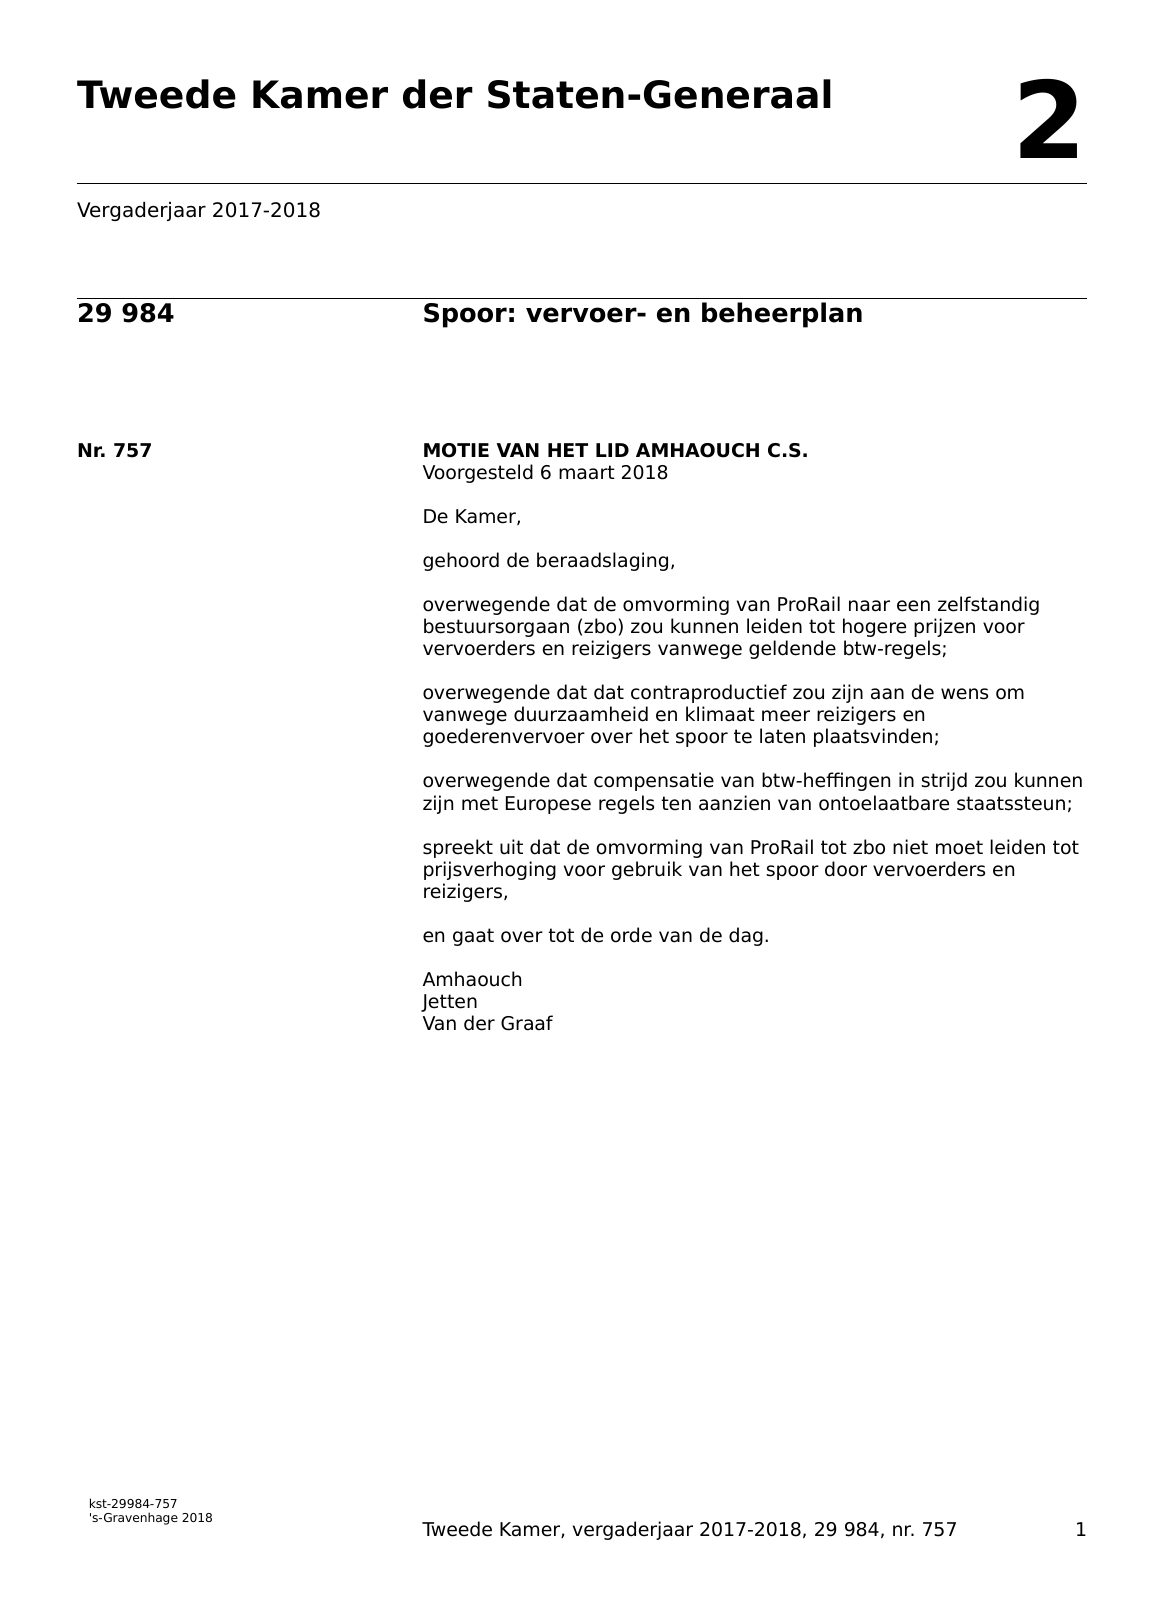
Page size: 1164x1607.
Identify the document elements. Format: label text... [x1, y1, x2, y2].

text overwegende dat dat contraproductief zou zijn aan de wens om vanwege duurzaamheid en klimaat meer reizigers en goederenvervoer over het spoor te laten plaatsvinden; [422, 682, 1087, 748]
subtitle 29 984 Spoor: vervoer- en beheerplan [77, 299, 1087, 329]
text kst-29984-757 [88, 1497, 323, 1511]
text gehoord de beraadslaging, [422, 550, 1087, 572]
text Amhaouch [422, 969, 1087, 991]
text Van der Graaf [422, 1013, 1087, 1035]
table_header 2 [886, 59, 1087, 183]
table_cell Vergaderjaar 2017-2018 [77, 184, 1087, 298]
text 's-Gravenhage 2018 [88, 1511, 323, 1525]
text overwegende dat compensatie van btw-heffingen in strijd zou kunnen zijn met Europese regels ten aanzien van ontoelaatbare staatssteun; [422, 770, 1087, 814]
subtitle Nr. 757 MOTIE VAN HET LID AMHAOUCH C.S. [77, 440, 1087, 462]
text spreekt uit dat de omvorming van ProRail tot zbo niet moet leiden tot prijsverhoging voor gebruik van het spoor door vervoerders en reizigers, [422, 837, 1087, 902]
text Jetten [422, 991, 1087, 1013]
text De Kamer, [422, 506, 1087, 528]
text overwegende dat de omvorming van ProRail naar een zelfstandig bestuursorgaan (zbo) zou kunnen leiden tot hogere prijzen voor vervoerders en reizigers vanwege geldende btw-regels; [422, 594, 1087, 660]
text Voorgesteld 6 maart 2018 [422, 462, 1087, 484]
text en gaat over tot de orde van de dag. [422, 925, 1087, 947]
table_header Tweede Kamer der Staten-Generaal [77, 59, 886, 183]
